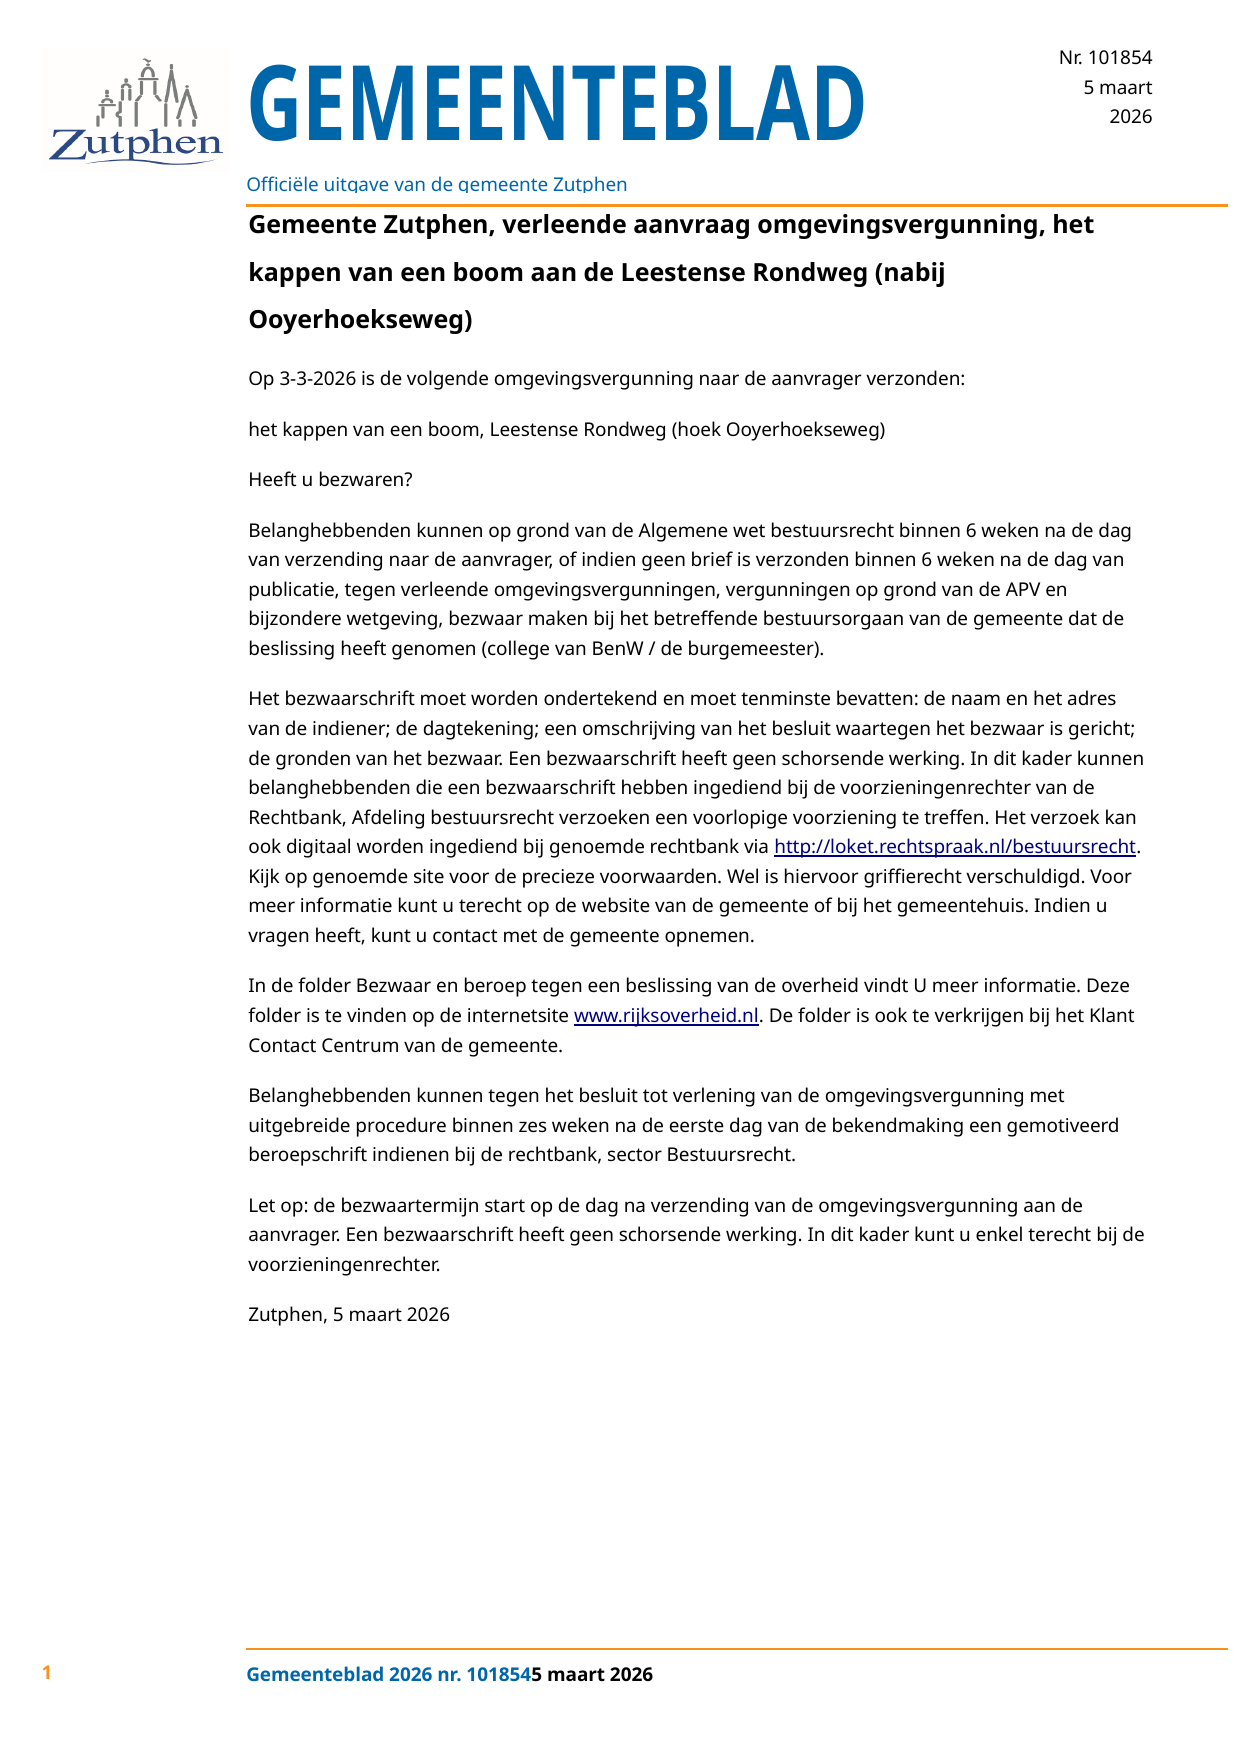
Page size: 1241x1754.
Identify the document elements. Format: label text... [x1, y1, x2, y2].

text Gemeente Zutphen, verleende aanvraag omgevingsvergunning, het kappen van een boom aan de Leestense Rondweg (nabij Ooyerhoekseweg) [248, 207, 1152, 336]
text Let op: de bezwaartermijn start op de dag na verzending van de omgevingsvergunning aan de aanvrager. Een bezwaarschrift heeft geen schorsende werking. In dit kader kunt u enkel terecht bij de voorzieningenrechter. [248, 1192, 1152, 1277]
text In de folder Bezwaar en beroep tegen een beslissing van de overheid vindt U meer informatie. Deze folder is te vinden op de internetsite www.rijksoverheid.nl. De folder is ook te verkrijgen bij het Klant Contact Centrum van de gemeente. [248, 973, 1152, 1057]
picture [41, 47, 231, 172]
text Heeft u bezwaren? [248, 466, 1152, 492]
text Zutphen, 5 maart 2026 [248, 1301, 1152, 1327]
text Op 3-3-2026 is de volgende omgevingsvergunning naar de aanvrager verzonden: [248, 366, 1152, 391]
text Belanghebbenden kunnen tegen het besluit tot verlening van de omgevingsvergunning met uitgebreide procedure binnen zes weken na de eerste dag van de bekendmaking een gemotiveerd beroepschrift indienen bij de rechtbank, sector Bestuursrecht. [248, 1082, 1152, 1167]
text Belanghebbenden kunnen op grond van de Algemene wet bestuursrecht binnen 6 weken na de dag van verzending naar de aanvrager, of indien geen brief is verzonden binnen 6 weken na de dag van publicatie, tegen verleende omgevingsvergunningen, vergunningen op grond van de APV en bijzondere wetgeving, bezwaar maken bij het betreffende bestuursorgaan van de gemeente dat de beslissing heeft genomen (college van BenW / de burgemeester). [248, 517, 1152, 661]
text Het bezwaarschrift moet worden ondertekend en moet tenminste bevatten: de naam en het adres van de indiener; de dagtekening; een omschrijving van het besluit waartegen het bezwaar is gericht; de gronden van het bezwaar. Een bezwaarschrift heeft geen schorsende werking. In dit kader kunnen belanghebbenden die een bezwaarschrift hebben ingediend bij de voorzieningenrechter van de Rechtbank, Afdeling bestuursrecht verzoeken een voorlopige voorziening te treffen. Het verzoek kan ook digitaal worden ingediend bij genoemde rechtbank via http://loket.rechtspraak.nl/bestuursrecht. Kijk op genoemde site voor de precieze voorwaarden. Wel is hiervoor griffierecht verschuldigd. Voor meer informatie kunt u terecht op de website van de gemeente of bij het gemeentehuis. Indien u vragen heeft, kunt u contact met de gemeente opnemen. [248, 686, 1152, 948]
text het kappen van een boom, Leestense Rondweg (hoek Ooyerhoekseweg) [248, 416, 1152, 442]
